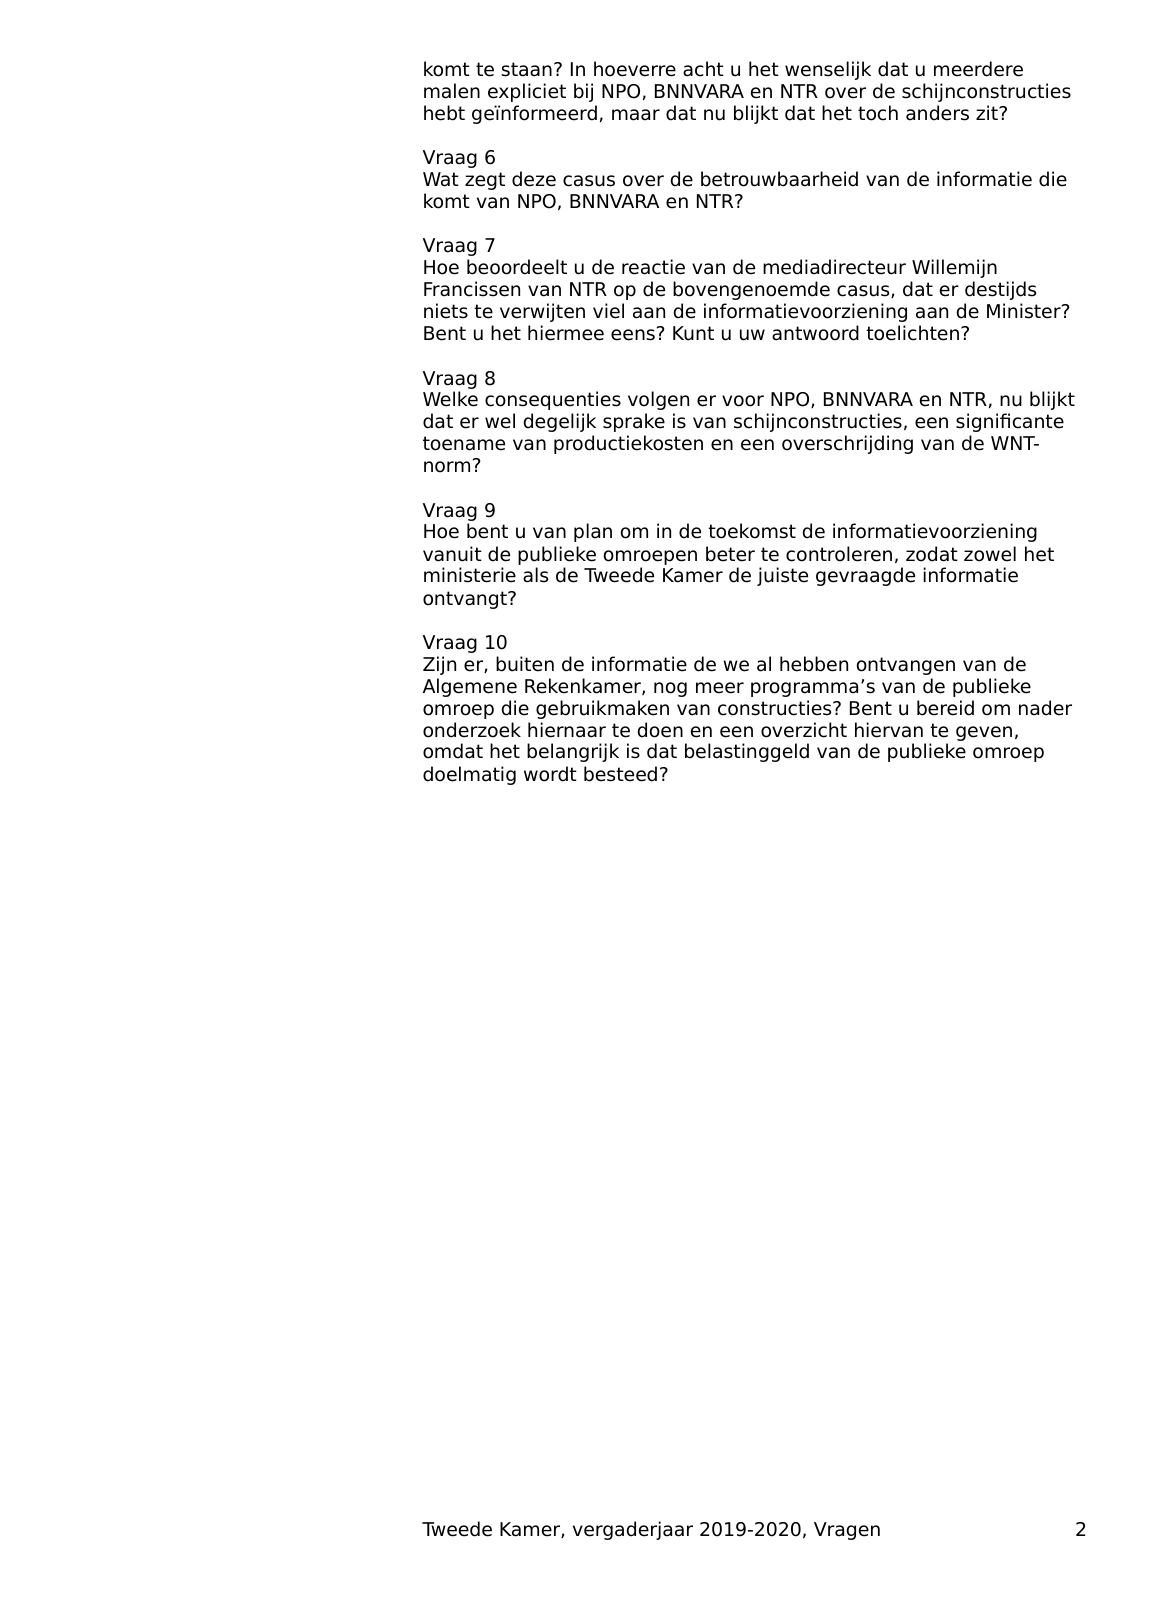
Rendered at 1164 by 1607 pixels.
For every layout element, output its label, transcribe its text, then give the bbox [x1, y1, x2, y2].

text Zijn er, buiten de informatie de we al hebben ontvangen van de Algemene Rekenkamer, nog meer programma’s van de publieke omroep die gebruikmaken van constructies? Bent u bereid om nader onderzoek hiernaar te doen en een overzicht hiervan te geven, omdat het belangrijk is dat belastinggeld van de publieke omroep doelmatig wordt besteed? [422, 653, 1087, 785]
text Vraag 9 [422, 499, 1087, 521]
text Welke consequenties volgen er voor NPO, BNNVARA en NTR, nu blijkt dat er wel degelijk sprake is van schijnconstructies, een significante toename van productiekosten en een overschrijding van de WNT-norm? [422, 389, 1087, 477]
text Hoe bent u van plan om in de toekomst de informatievoorziening vanuit de publieke omroepen beter te controleren, zodat zowel het ministerie als de Tweede Kamer de juiste gevraagde informatie ontvangt? [422, 521, 1087, 609]
text Vraag 7 [422, 235, 1087, 257]
text Vraag 6 [422, 147, 1087, 169]
text Wat zegt deze casus over de betrouwbaarheid van de informatie die komt van NPO, BNNVARA en NTR? [422, 169, 1087, 213]
text Hoe beoordeelt u de reactie van de mediadirecteur Willemijn Francissen van NTR op de bovengenoemde casus, dat er destijds niets te verwijten viel aan de informatievoorziening aan de Minister? Bent u het hiermee eens? Kunt u uw antwoord toelichten? [422, 257, 1087, 345]
text Vraag 8 [422, 367, 1087, 389]
text Vraag 10 [422, 632, 1087, 653]
text komt te staan? In hoeverre acht u het wenselijk dat u meerdere malen expliciet bij NPO, BNNVARA en NTR over de schijnconstructies hebt geïnformeerd, maar dat nu blijkt dat het toch anders zit? [422, 59, 1087, 125]
